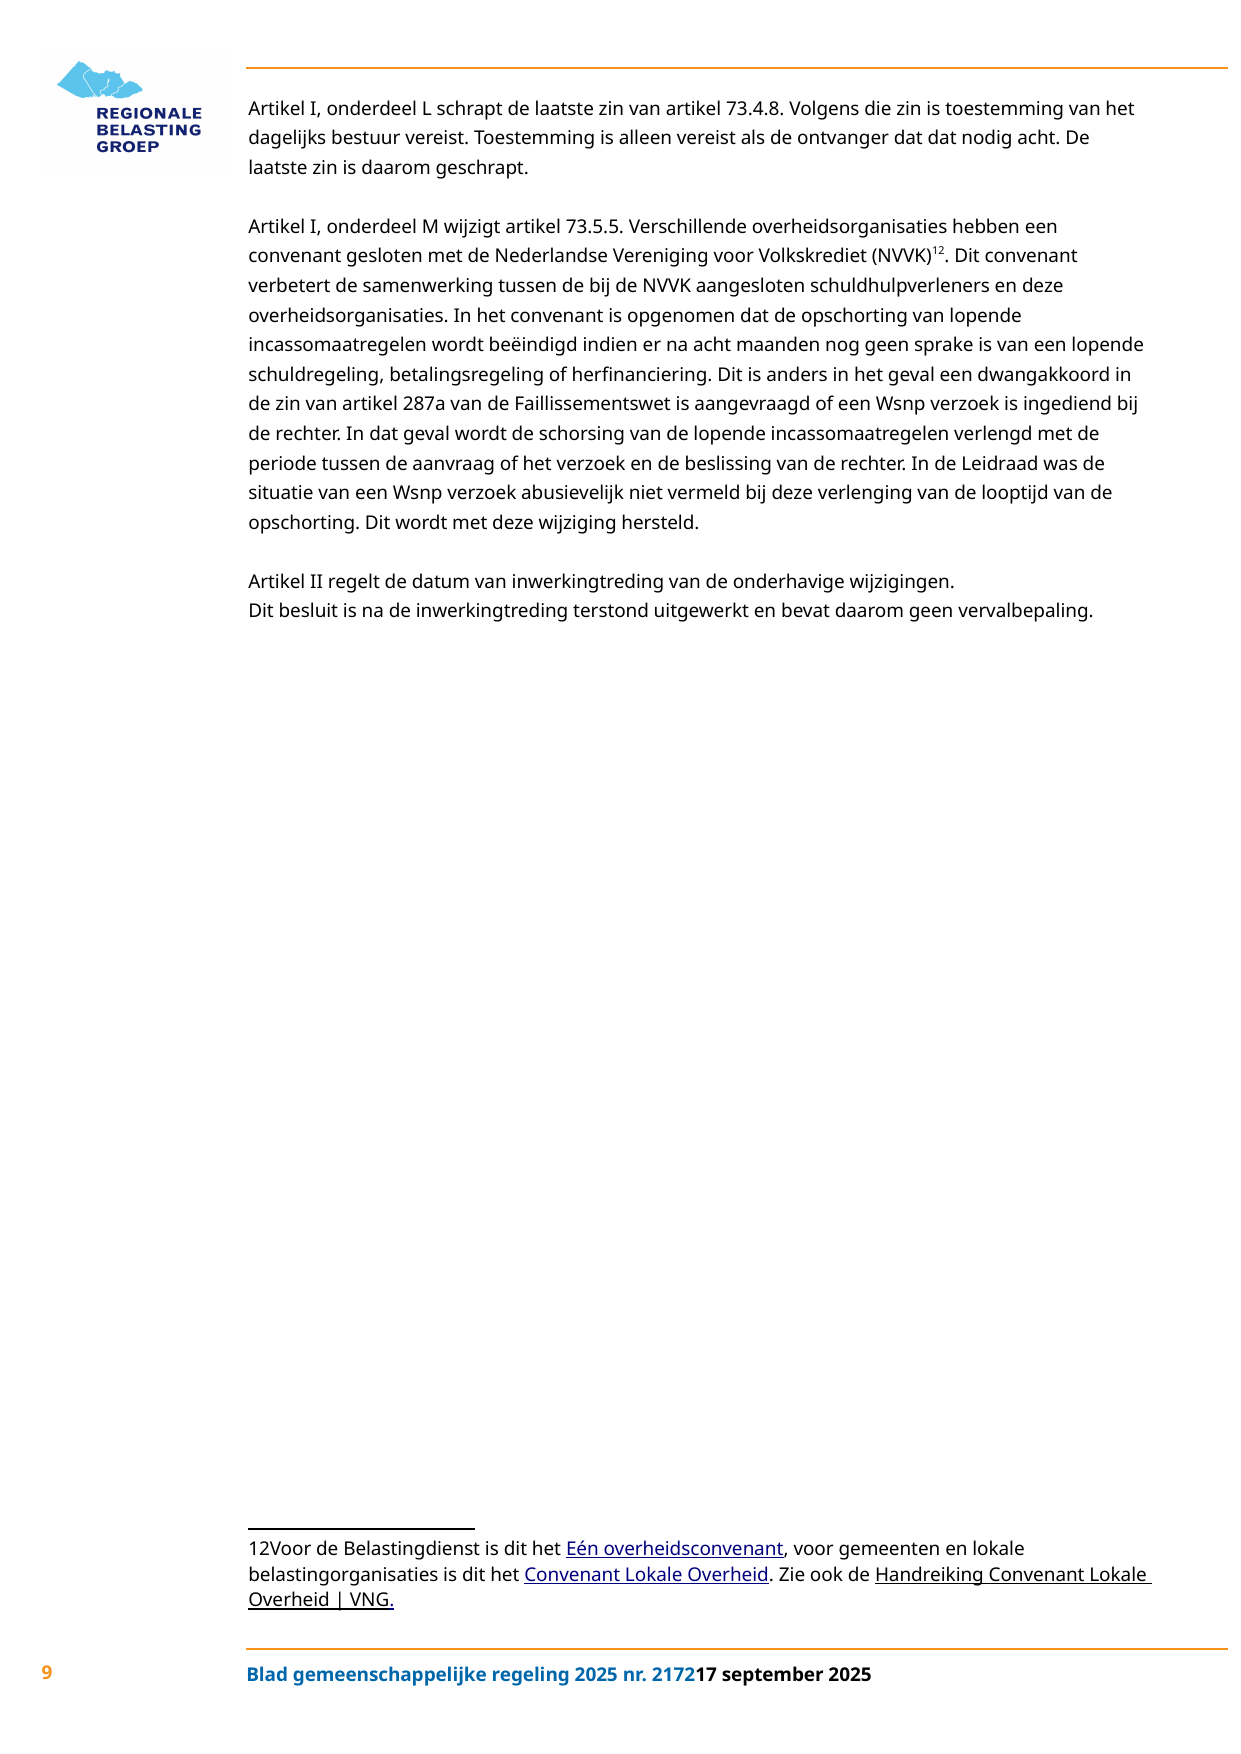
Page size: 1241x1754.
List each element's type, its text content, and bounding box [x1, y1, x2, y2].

text Dit besluit is na de inwerkingtreding terstond uitgewerkt en bevat daarom geen vervalbepaling. [248, 598, 1152, 623]
text Voor de Belastingdienst is dit het Eén overheidsconvenant, voor gemeenten en lokale belastingorganisaties is dit het Convenant Lokale Overheid. Zie ook de Handreiking Convenant Lokale Overheid | VNG. [248, 1535, 1152, 1612]
text Artikel I, onderdeel M wijzigt artikel 73.5.5. Verschillende overheidsorganisaties hebben een convenant gesloten met de Nederlandse Vereniging voor Volkskrediet (NVVK). Dit convenant verbetert de samenwerking tussen de bij de NVVK aangesloten schuldhulpverleners en deze overheidsorganisaties. In het convenant is opgenomen dat de opschorting van lopende incassomaatregelen wordt beëindigd indien er na acht maanden nog geen sprake is van een lopende schuldregeling, betalingsregeling of herfinanciering. Dit is anders in het geval een dwangakkoord in de zin van artikel 287a van de Faillissementswet is aangevraagd of een Wsnp verzoek is ingediend bij de rechter. In dat geval wordt de schorsing van de lopende incassomaatregelen verlengd met de periode tussen de aanvraag of het verzoek en de beslissing van de rechter. In de Leidraad was de situatie van een Wsnp verzoek abusievelijk niet vermeld bij deze verlenging van de looptijd van de opschorting. Dit wordt met deze wijziging hersteld. [248, 213, 1152, 535]
picture [41, 47, 231, 172]
text Artikel II regelt de datum van inwerkingtreding van de onderhavige wijzigingen. [248, 568, 1152, 594]
text Artikel I, onderdeel L schrapt de laatste zin van artikel 73.4.8. Volgens die zin is toestemming van het dagelijks bestuur vereist. Toestemming is alleen vereist als de ontvanger dat dat nodig acht. De laatste zin is daarom geschrapt. [248, 95, 1152, 180]
